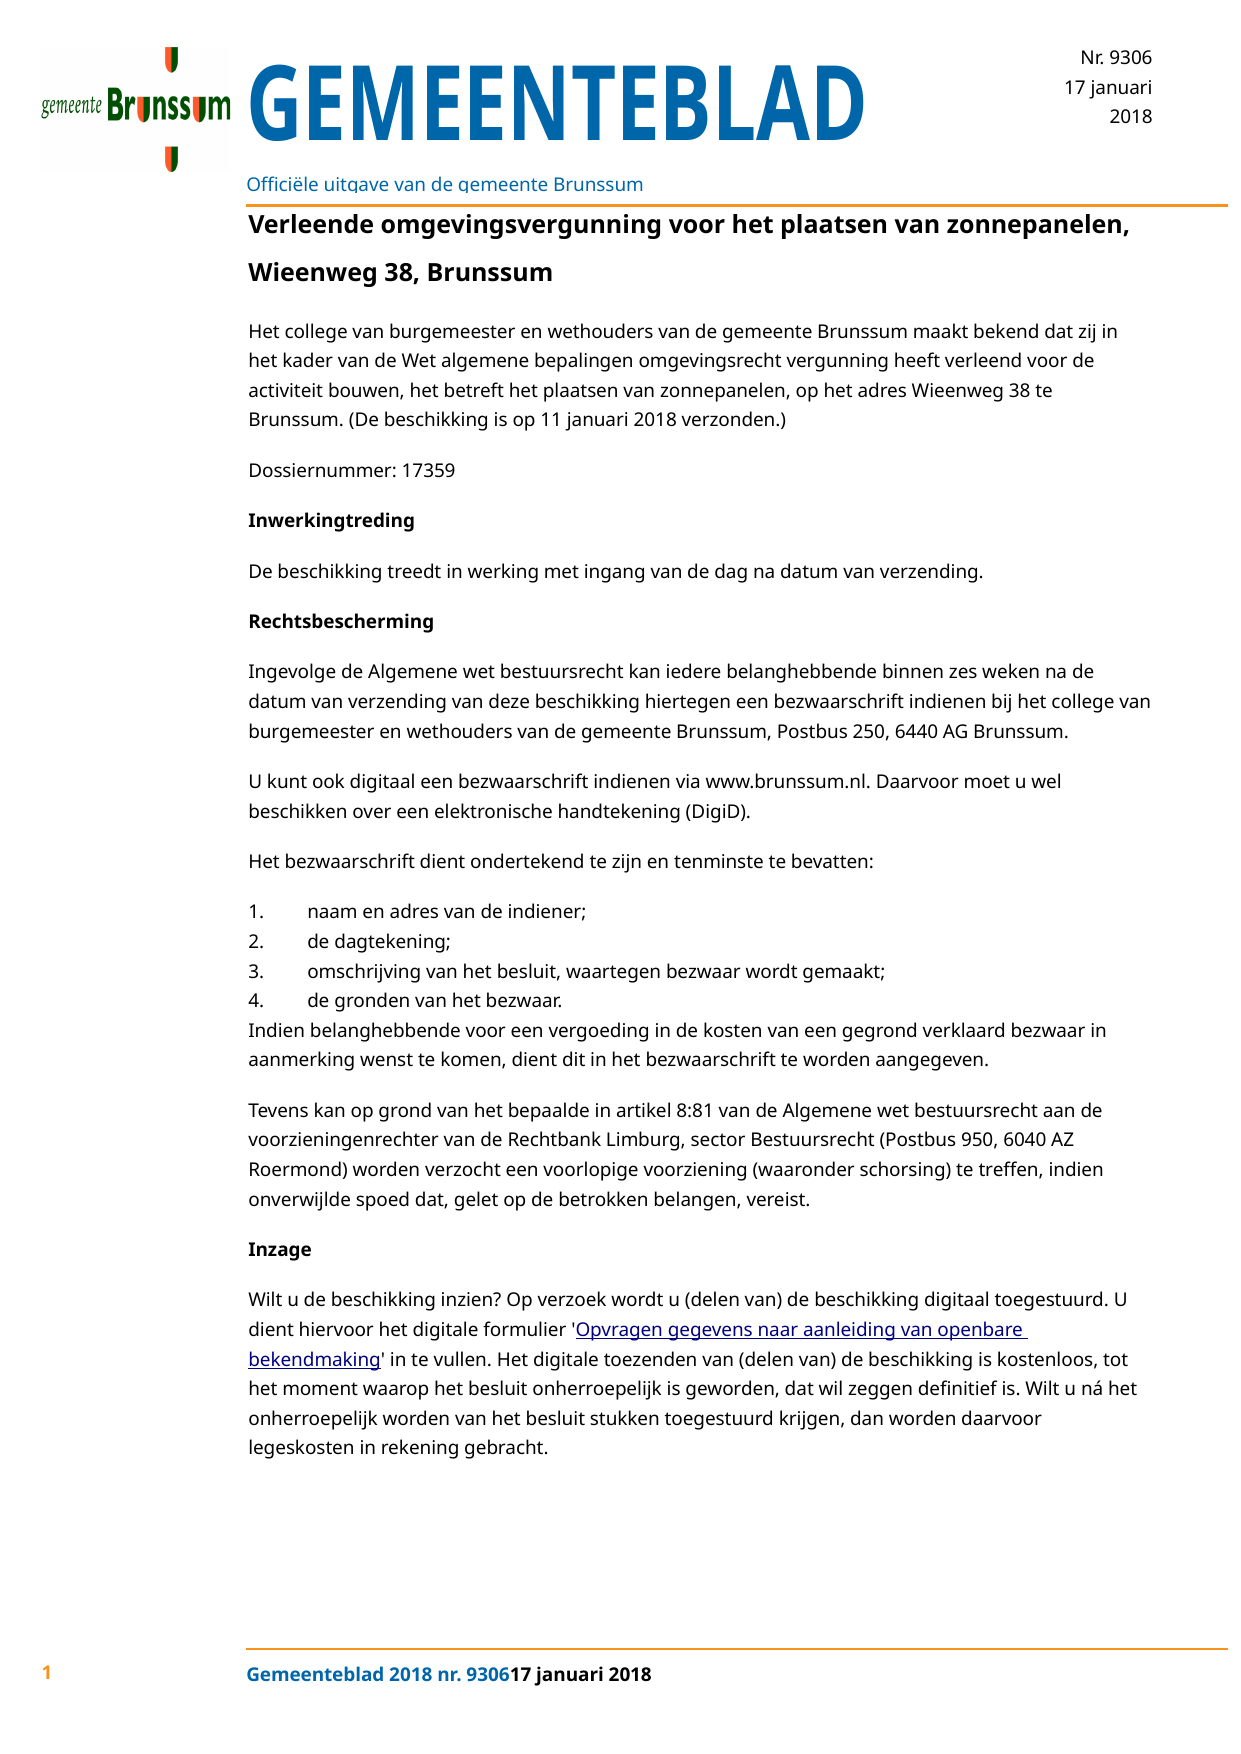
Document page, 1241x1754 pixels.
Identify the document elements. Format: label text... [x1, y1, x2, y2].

text Wilt u de beschikking inzien? Op verzoek wordt u (delen van) de beschikking digitaal toegestuurd. U dient hiervoor het digitale formulier 'Opvragen gegevens naar aanleiding van openbare bekendmaking' in te vullen. Het digitale toezenden van (delen van) de beschikking is kostenloos, tot het moment waarop het besluit onherroepelijk is geworden, dat wil zeggen definitief is. Wilt u ná het onherroepelijk worden van het besluit stukken toegestuurd krijgen, dan worden daarvoor legeskosten in rekening gebracht. [248, 1287, 1152, 1460]
text Het college van burgemeester en wethouders van de gemeente Brunssum maakt bekend dat zij in het kader van de Wet algemene bepalingen omgevingsrecht vergunning heeft verleend voor de activiteit bouwen, het betreft het plaatsen van zonnepanelen, op het adres Wieenweg 38 te Brunssum. (De beschikking is op 11 januari 2018 verzonden.) [248, 318, 1152, 432]
list naam en adres van de indiener; [248, 899, 1152, 924]
text U kunt ook digitaal een bezwaarschrift indienen via www.brunssum.nl. Daarvoor moet u wel beschikken over een elektronische handtekening (DigiD). [248, 768, 1152, 824]
picture [41, 47, 231, 172]
text Ingevolge de Algemene wet bestuursrecht kan iedere belanghebbende binnen zes weken na de datum van verzending van deze beschikking hiertegen een bezwaarschrift indienen bij het college van burgemeester en wethouders van de gemeente Brunssum, Postbus 250, 6440 AG Brunssum. [248, 659, 1152, 744]
text De beschikking treedt in werking met ingang van de dag na datum van verzending. [248, 558, 1152, 584]
text Inzage [248, 1236, 1152, 1262]
text Dossiernummer: 17359 [248, 457, 1152, 483]
text Indien belanghebbende voor een vergoeding in de kosten van een gegrond verklaard bezwaar in aanmerking wenst te komen, dient dit in het bezwaarschrift te worden aangegeven. [248, 1017, 1152, 1072]
text Tevens kan op grond van het bepaalde in artikel 8:81 van de Algemene wet bestuursrecht aan de voorzieningenrechter van de Rechtbank Limburg, sector Bestuursrecht (Postbus 950, 6040 AZ Roermond) worden verzocht een voorlopige voorziening (waaronder schorsing) te treffen, indien onverwijlde spoed dat, gelet op de betrokken belangen, vereist. [248, 1097, 1152, 1212]
text Inwerkingtreding [248, 507, 1152, 533]
list omschrijving van het besluit, waartegen bezwaar wordt gemaakt; [248, 958, 1152, 984]
text Verleende omgevingsvergunning voor het plaatsen van zonnepanelen, Wieenweg 38, Brunssum [248, 207, 1152, 288]
text Het bezwaarschrift dient ondertekend te zijn en tenminste te bevatten: [248, 848, 1152, 874]
text Rechtsbescherming [248, 608, 1152, 634]
list de dagtekening; [248, 928, 1152, 954]
list de gronden van het bezwaar. [248, 987, 1152, 1013]
